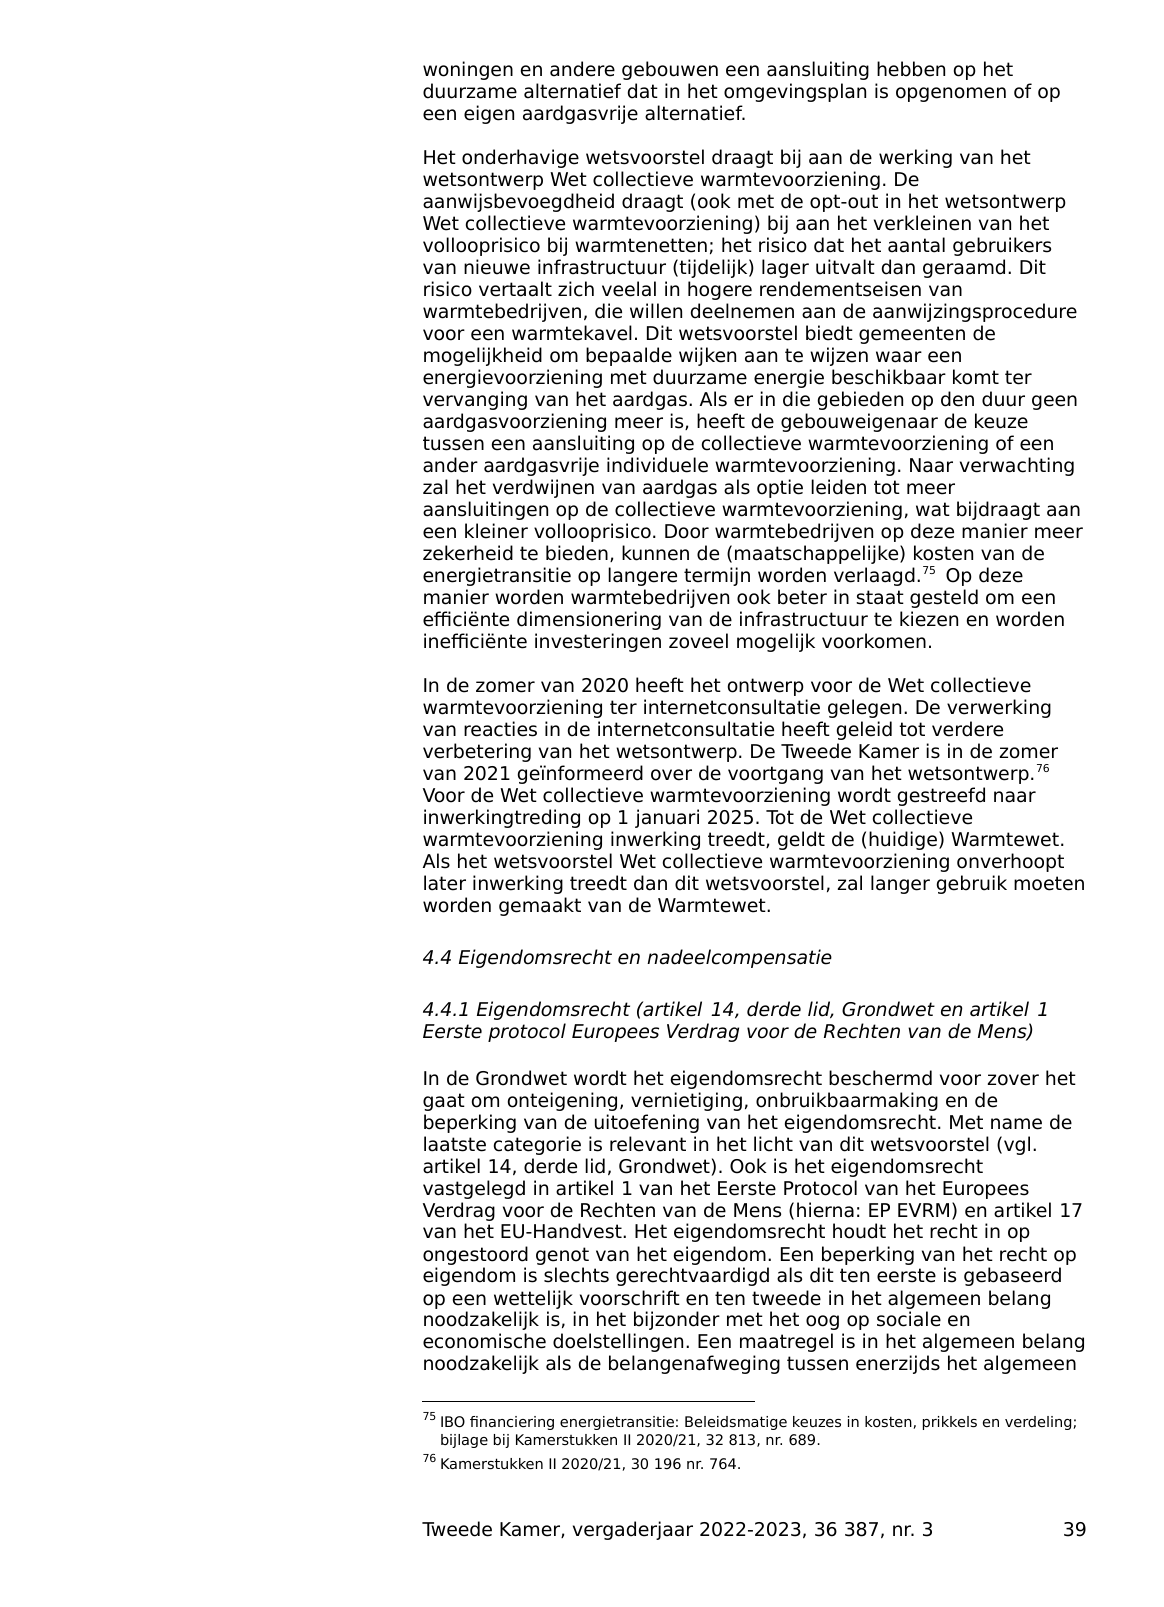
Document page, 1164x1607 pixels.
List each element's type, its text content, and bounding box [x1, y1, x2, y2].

text Kamerstukken II 2020/21, 30 196 nr. 764. [422, 1452, 1087, 1474]
text woningen en andere gebouwen een aansluiting hebben op het duurzame alternatief dat in het omgevingsplan is opgenomen of op een eigen aardgasvrije alternatief. [422, 59, 1087, 125]
subtitle 4.4 Eigendomsrecht en nadeelcompensatie [422, 947, 1087, 969]
text IBO financiering energietransitie: Beleidsmatige keuzes in kosten, prikkels en verdeling; bijlage bij Kamerstukken II 2020/21, 32 813, nr. 689. [422, 1410, 1087, 1449]
text In de Grondwet wordt het eigendomsrecht beschermd voor zover het gaat om onteigening, vernietiging, onbruikbaarmaking en de beperking van de uitoefening van het eigendomsrecht. Met name de laatste categorie is relevant in het licht van dit wetsvoorstel (vgl. artikel 14, derde lid, Grondwet). Ook is het eigendomsrecht vastgelegd in artikel 1 van het Eerste Protocol van het Europees Verdrag voor de Rechten van de Mens (hierna: EP EVRM) en artikel 17 van het EU-Handvest. Het eigendomsrecht houdt het recht in op ongestoord genot van het eigendom. Een beperking van het recht op eigendom is slechts gerechtvaardigd als dit ten eerste is gebaseerd op een wettelijk voorschrift en ten tweede in het algemeen belang noodzakelijk is, in het bijzonder met het oog op sociale en economische doelstellingen. Een maatregel is in het algemeen belang noodzakelijk als de belangenafweging tussen enerzijds het algemeen [422, 1068, 1087, 1375]
text In de zomer van 2020 heeft het ontwerp voor de Wet collectieve warmtevoorziening ter internetconsultatie gelegen. De verwerking van reacties in de internetconsultatie heeft geleid tot verdere verbetering van het wetsontwerp. De Tweede Kamer is in de zomer van 2021 geïnformeerd over de voortgang van het wetsontwerp. Voor de Wet collectieve warmtevoorziening wordt gestreefd naar inwerkingtreding op 1 januari 2025. Tot de Wet collectieve warmtevoorziening inwerking treedt, geldt de (huidige) Warmtewet. Als het wetsvoorstel Wet collectieve warmtevoorziening onverhoopt later inwerking treedt dan dit wetsvoorstel, zal langer gebruik moeten worden gemaakt van de Warmtewet. [422, 675, 1087, 917]
subtitle 4.4.1 Eigendomsrecht (artikel 14, derde lid, Grondwet en artikel 1 Eerste protocol Europees Verdrag voor de Rechten van de Mens) [422, 999, 1087, 1043]
text Het onderhavige wetsvoorstel draagt bij aan de werking van het wetsontwerp Wet collectieve warmtevoorziening. De aanwijsbevoegdheid draagt (ook met de opt-out in het wetsontwerp Wet collectieve warmtevoorziening) bij aan het verkleinen van het vollooprisico bij warmtenetten; het risico dat het aantal gebruikers van nieuwe infrastructuur (tijdelijk) lager uitvalt dan geraamd. Dit risico vertaalt zich veelal in hogere rendementseisen van warmtebedrijven, die willen deelnemen aan de aanwijzingsprocedure voor een warmtekavel. Dit wetsvoorstel biedt gemeenten de mogelijkheid om bepaalde wijken aan te wijzen waar een energievoorziening met duurzame energie beschikbaar komt ter vervanging van het aardgas. Als er in die gebieden op den duur geen aardgasvoorziening meer is, heeft de gebouweigenaar de keuze tussen een aansluiting op de collectieve warmtevoorziening of een ander aardgasvrije individuele warmtevoorziening. Naar verwachting zal het verdwijnen van aardgas als optie leiden tot meer aansluitingen op de collectieve warmtevoorziening, wat bijdraagt aan een kleiner vollooprisico. Door warmtebedrijven op deze manier meer zekerheid te bieden, kunnen de (maatschappelijke) kosten van de energietransitie op langere termijn worden verlaagd. Op deze manier worden warmtebedrijven ook beter in staat gesteld om een efficiënte dimensionering van de infrastructuur te kiezen en worden inefficiënte investeringen zoveel mogelijk voorkomen. [422, 147, 1087, 653]
